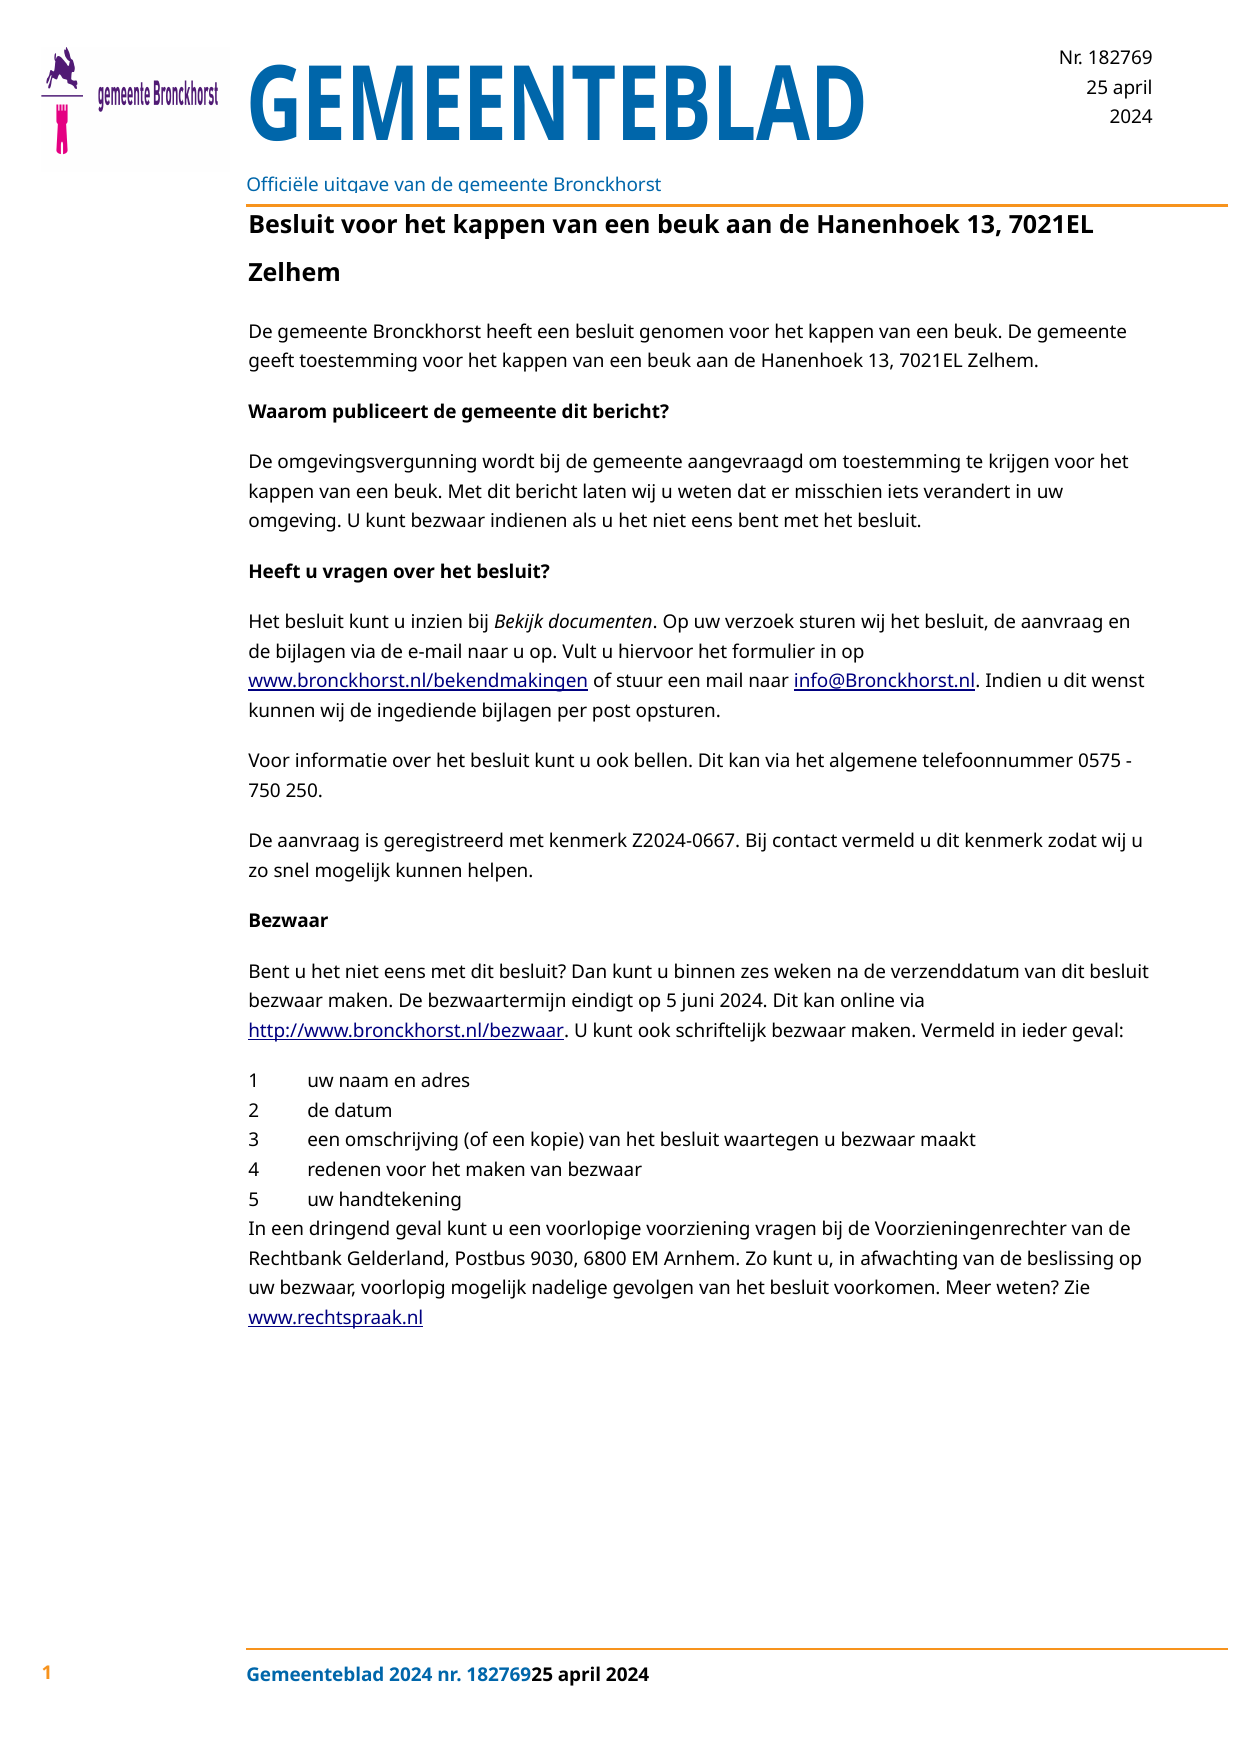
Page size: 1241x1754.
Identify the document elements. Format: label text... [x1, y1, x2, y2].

text Besluit voor het kappen van een beuk aan de Hanenhoek 13, 7021EL Zelhem [248, 207, 1152, 288]
text In een dringend geval kunt u een voorlopige voorziening vragen bij de Voorzieningenrechter van de Rechtbank Gelderland, Postbus 9030, 6800 EM Arnhem. Zo kunt u, in afwachting van de beslissing op uw bezwaar, voorlopig mogelijk nadelige gevolgen van het besluit voorkomen. Meer weten? Zie www.rechtspraak.nl [248, 1215, 1152, 1330]
list de datum [248, 1097, 1152, 1123]
list uw handtekening [248, 1186, 1152, 1212]
list een omschrijving (of een kopie) van het besluit waartegen u bezwaar maakt [248, 1127, 1152, 1152]
text De omgevingsvergunning wordt bij de gemeente aangevraagd om toestemming te krijgen voor het kappen van een beuk. Met dit bericht laten wij u weten dat er misschien iets verandert in uw omgeving. U kunt bezwaar indienen als u het niet eens bent met het besluit. [248, 448, 1152, 533]
picture [41, 47, 231, 172]
text Bent u het niet eens met dit besluit? Dan kunt u binnen zes weken na de verzenddatum van dit besluit bezwaar maken. De bezwaartermijn eindigt op 5 juni 2024. Dit kan online via http://www.bronckhorst.nl/bezwaar. U kunt ook schriftelijk bezwaar maken. Vermeld in ieder geval: [248, 958, 1152, 1043]
text Bezwaar [248, 907, 1152, 933]
text De aanvraag is geregistreerd met kenmerk Z2024-0667. Bij contact vermeld u dit kenmerk zodat wij u zo snel mogelijk kunnen helpen. [248, 827, 1152, 883]
list uw naam en adres [248, 1067, 1152, 1093]
text Voor informatie over het besluit kunt u ook bellen. Dit kan via het algemene telefoonnummer 0575 - 750 250. [248, 747, 1152, 803]
list redenen voor het maken van bezwaar [248, 1156, 1152, 1182]
text Heeft u vragen over het besluit? [248, 558, 1152, 584]
text Het besluit kunt u inzien bij Bekijk documenten. Op uw verzoek sturen wij het besluit, de aanvraag en de bijlagen via de e-mail naar u op. Vult u hiervoor het formulier in op www.bronckhorst.nl/bekendmakingen of stuur een mail naar info@Bronckhorst.nl. Indien u dit wenst kunnen wij de ingediende bijlagen per post opsturen. [248, 608, 1152, 723]
text De gemeente Bronckhorst heeft een besluit genomen voor het kappen van een beuk. De gemeente geeft toestemming voor het kappen van een beuk aan de Hanenhoek 13, 7021EL Zelhem. [248, 318, 1152, 373]
text Waarom publiceert de gemeente dit bericht? [248, 398, 1152, 424]
